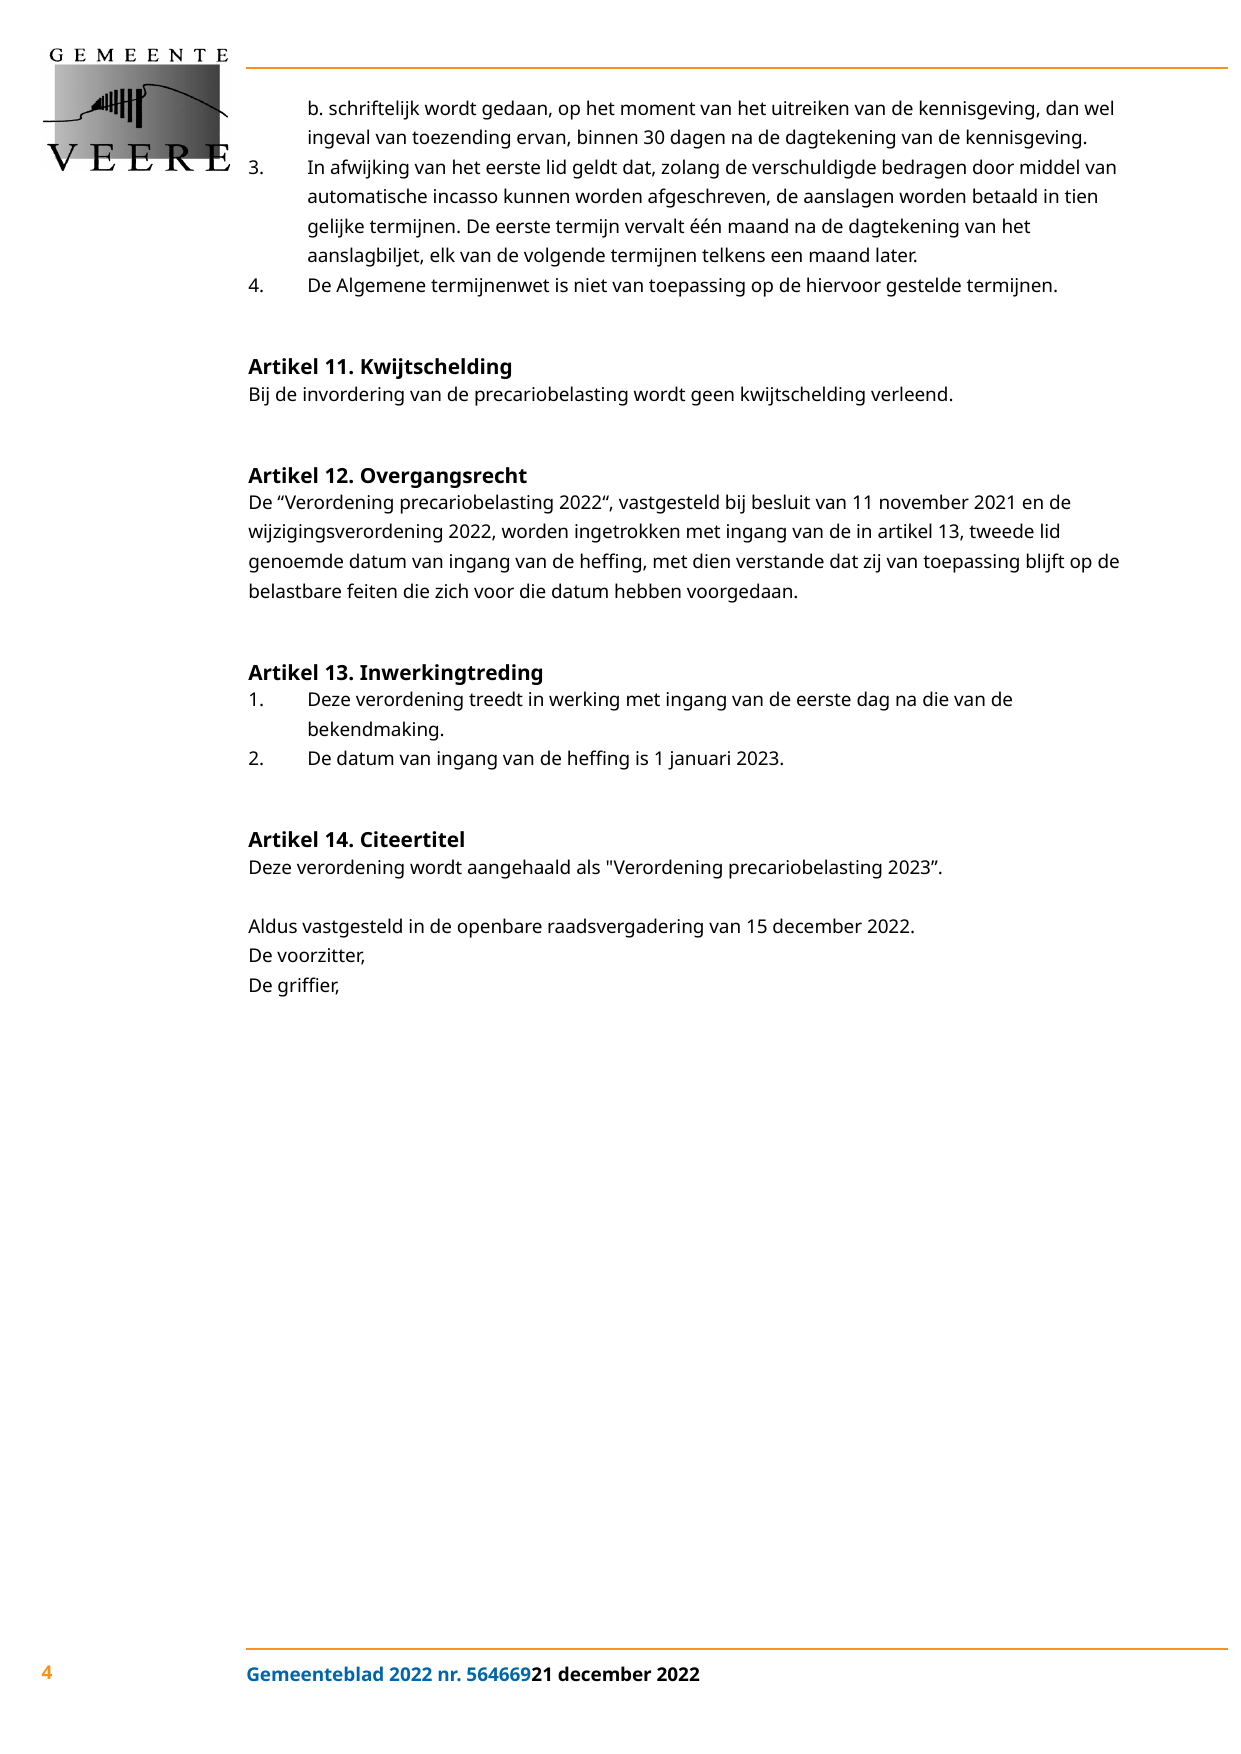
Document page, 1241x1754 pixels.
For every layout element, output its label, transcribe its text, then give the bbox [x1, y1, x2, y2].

text De “Verordening precariobelasting 2022“, vastgesteld bij besluit van 11 november 2021 en de wijzigingsverordening 2022, worden ingetrokken met ingang van de in artikel 13, tweede lid genoemde datum van ingang van de heffing, met dien verstande dat zij van toepassing blijft op de belastbare feiten die zich voor die datum hebben voorgedaan. [248, 489, 1152, 604]
text Deze verordening wordt aangehaald als "Verordening precariobelasting 2023”. [248, 854, 1152, 880]
list De datum van ingang van de heffing is 1 januari 2023. [248, 746, 1152, 771]
text De griffier, [248, 972, 1152, 998]
picture [41, 47, 231, 172]
list b. schriftelijk wordt gedaan, op het moment van het uitreiken van de kennisgeving, dan wel ingeval van toezending ervan, binnen 30 dagen na de dagtekening van de kennisgeving. [248, 95, 1152, 150]
list Deze verordening treedt in werking met ingang van de eerste dag na die van de bekendmaking. [248, 686, 1152, 742]
text Aldus vastgesteld in de openbare raadsvergadering van 15 december 2022. [248, 913, 1152, 939]
text Artikel 11. Kwijtschelding [248, 352, 1152, 381]
text Bij de invordering van de precariobelasting wordt geen kwijtschelding verleend. [248, 381, 1152, 406]
text Artikel 14. Citeertitel [248, 826, 1152, 854]
list In afwijking van het eerste lid geldt dat, zolang de verschuldigde bedragen door middel van automatische incasso kunnen worden afgeschreven, de aanslagen worden betaald in tien gelijke termijnen. De eerste termijn vervalt één maand na de dagtekening van het aanslagbiljet, elk van de volgende termijnen telkens een maand later. [248, 154, 1152, 268]
text De voorzitter, [248, 943, 1152, 968]
text Artikel 13. Inwerkingtreding [248, 658, 1152, 686]
text Artikel 12. Overgangsrecht [248, 461, 1152, 489]
list De Algemene termijnenwet is niet van toepassing op de hiervoor gestelde termijnen. [248, 272, 1152, 298]
